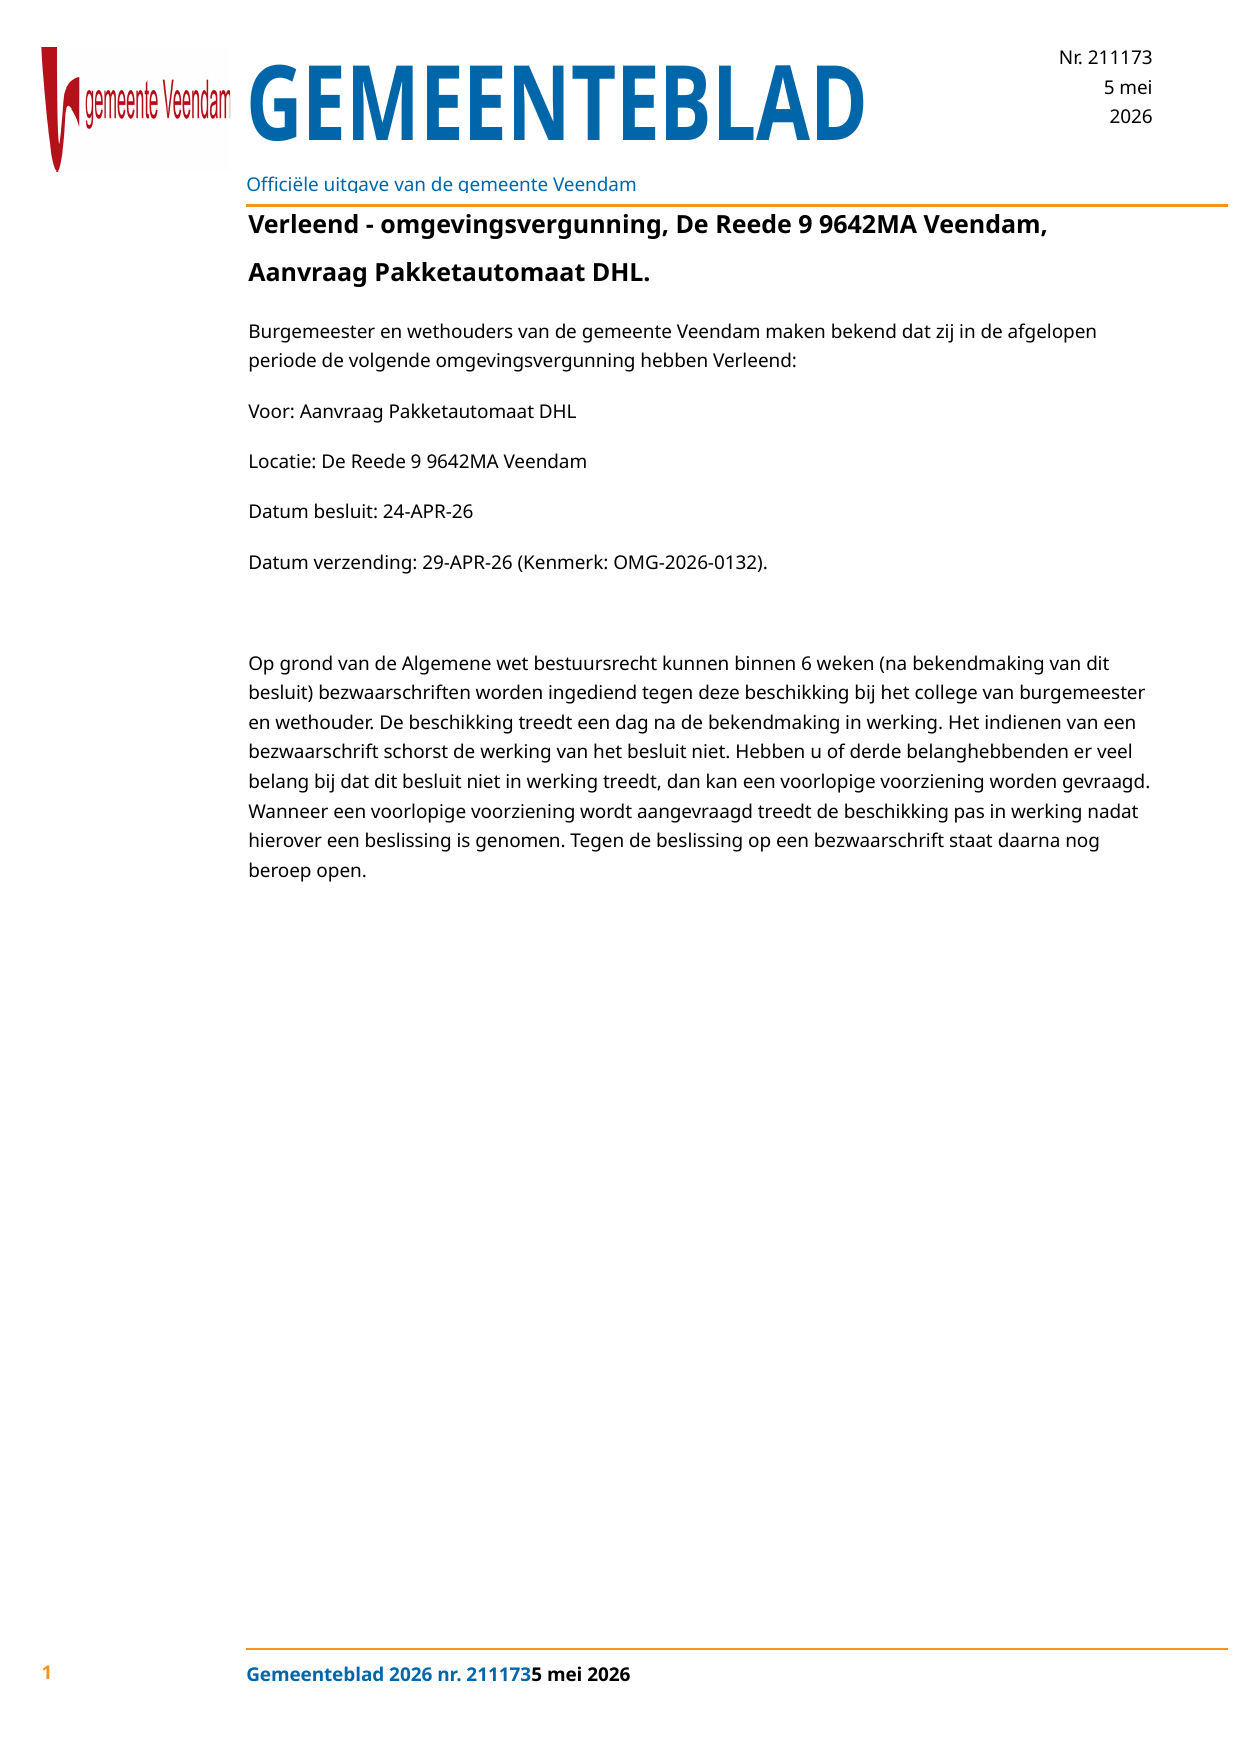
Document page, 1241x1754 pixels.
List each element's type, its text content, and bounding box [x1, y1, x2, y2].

text Datum verzending: 29-APR-26 (Kenmerk: OMG-2026-0132). [248, 549, 1152, 575]
text Verleend - omgevingsvergunning, De Reede 9 9642MA Veendam, Aanvraag Pakketautomaat DHL. [248, 207, 1152, 288]
text Voor: Aanvraag Pakketautomaat DHL [248, 398, 1152, 424]
text Datum besluit: 24-APR-26 [248, 499, 1152, 524]
text Op grond van de Algemene wet bestuursrecht kunnen binnen 6 weken (na bekendmaking van dit besluit) bezwaarschriften worden ingediend tegen deze beschikking bij het college van burgemeester en wethouder. De beschikking treedt een dag na de bekendmaking in werking. Het indienen van een bezwaarschrift schorst de werking van het besluit niet. Hebben u of derde belanghebbenden er veel belang bij dat dit besluit niet in werking treedt, dan kan een voorlopige voorziening worden gevraagd. Wanneer een voorlopige voorziening wordt aangevraagd treedt de beschikking pas in werking nadat hierover een beslissing is genomen. Tegen de beslissing op een bezwaarschrift staat daarna nog beroep open. [248, 650, 1152, 883]
picture [41, 47, 231, 172]
text Burgemeester en wethouders van de gemeente Veendam maken bekend dat zij in de afgelopen periode de volgende omgevingsvergunning hebben Verleend: [248, 318, 1152, 373]
text Locatie: De Reede 9 9642MA Veendam [248, 448, 1152, 474]
